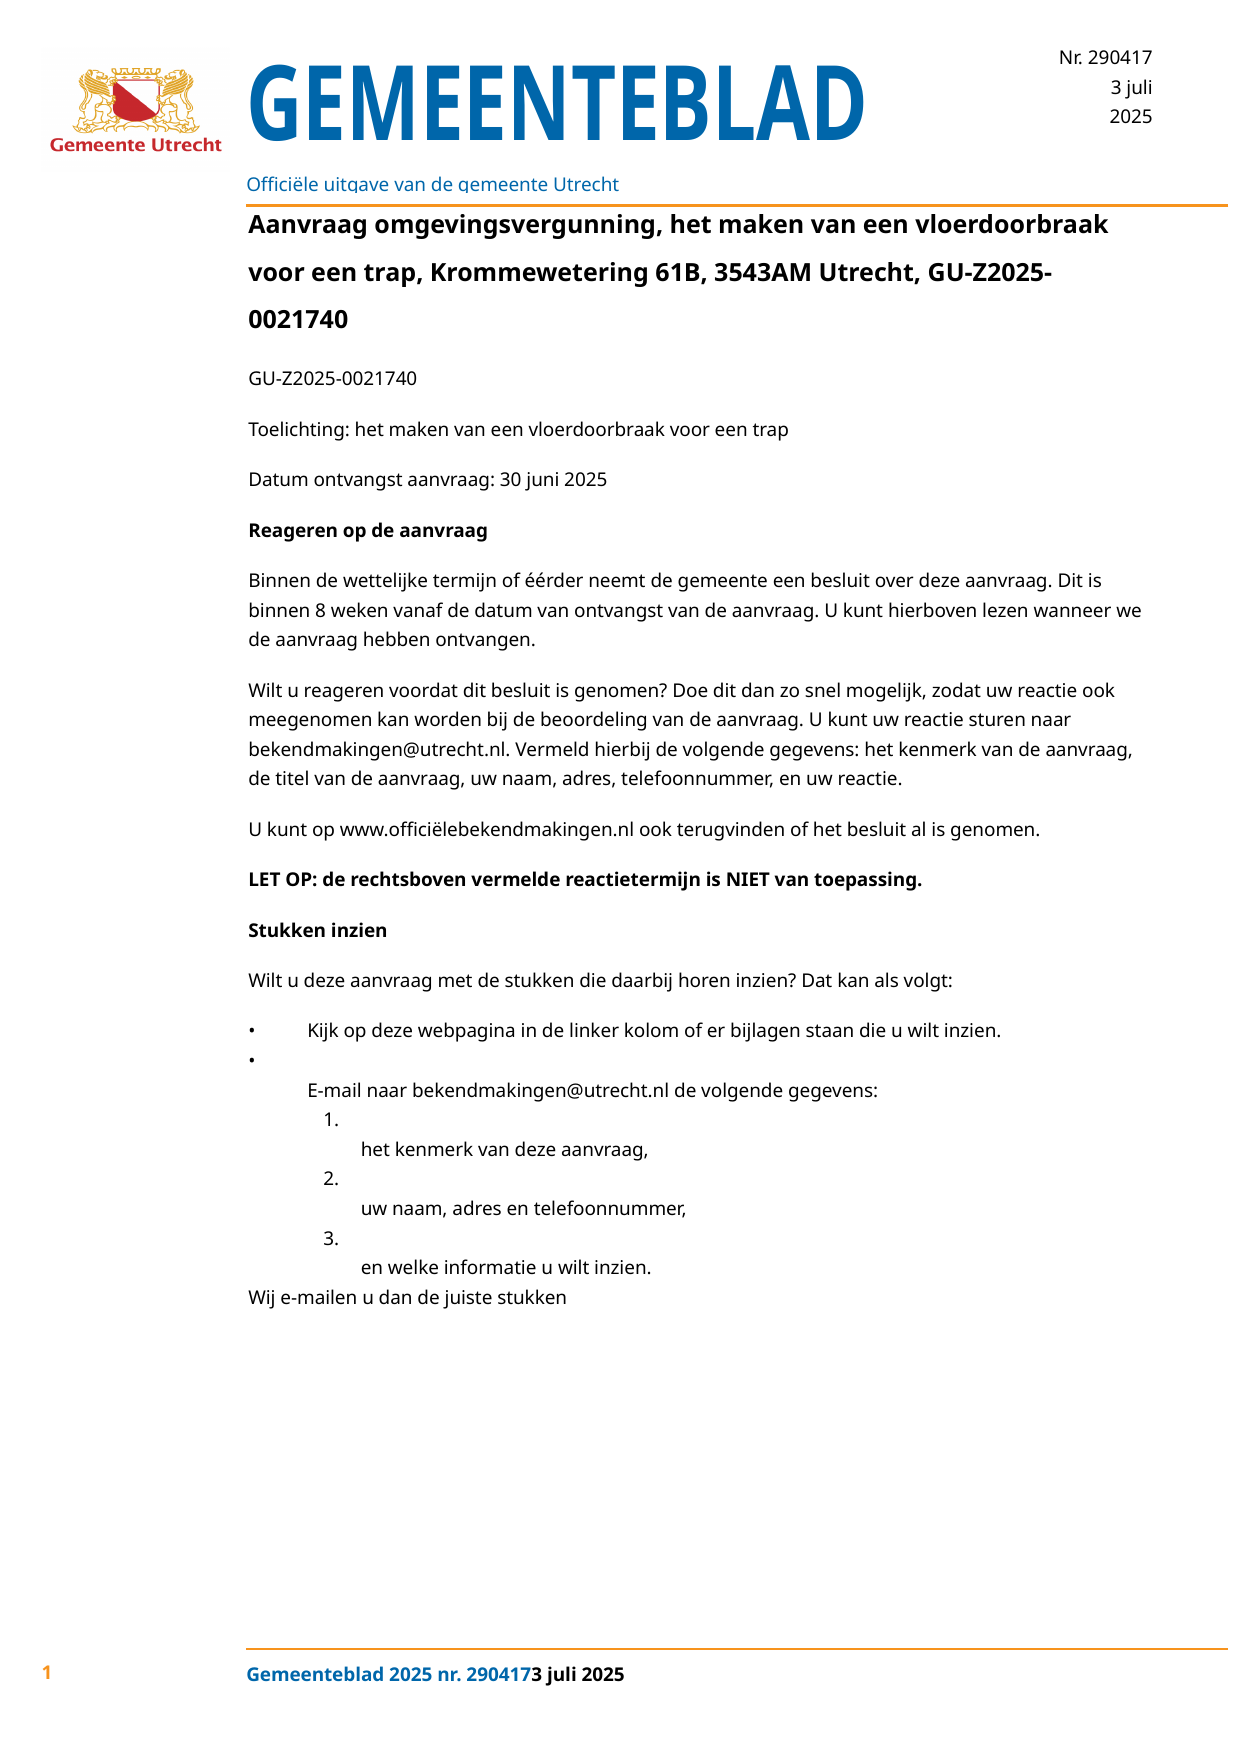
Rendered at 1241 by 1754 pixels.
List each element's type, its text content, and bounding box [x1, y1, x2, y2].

text U kunt op www.officiëlebekendmakingen.nl ook terugvinden of het besluit al is genomen. [248, 816, 1152, 842]
list uw naam, adres en telefoonnummer, [323, 1195, 1152, 1221]
text LET OP: de rechtsboven vermelde reactietermijn is NIET van toepassing. [248, 866, 1152, 892]
text Wilt u deze aanvraag met de stukken die daarbij horen inzien? Dat kan als volgt: [248, 967, 1152, 993]
picture [41, 47, 231, 172]
text GU-Z2025-0021740 [248, 366, 1152, 391]
text Datum ontvangst aanvraag: 30 juni 2025 [248, 466, 1152, 492]
list Kijk op deze webpagina in de linker kolom of er bijlagen staan die u wilt inzien. [248, 1018, 1152, 1043]
list het kenmerk van deze aanvraag, [323, 1136, 1152, 1162]
text Aanvraag omgevingsvergunning, het maken van een vloerdoorbraak voor een trap, Krommewetering 61B, 3543AM Utrecht, GU-Z2025-0021740 [248, 207, 1152, 336]
text Reageren op de aanvraag [248, 517, 1152, 542]
text Stukken inzien [248, 917, 1152, 942]
text Toelichting: het maken van een vloerdoorbraak voor een trap [248, 416, 1152, 442]
list en welke informatie u wilt inzien. [323, 1254, 1152, 1280]
text Wij e-mailen u dan de juiste stukken [248, 1284, 1152, 1309]
text Binnen de wettelijke termijn of éérder neemt de gemeente een besluit over deze aanvraag. Dit is binnen 8 weken vanaf de datum van ontvangst van de aanvraag. U kunt hierboven lezen wanneer we de aanvraag hebben ontvangen. [248, 567, 1152, 652]
text Wilt u reageren voordat dit besluit is genomen? Doe dit dan zo snel mogelijk, zodat uw reactie ook meegenomen kan worden bij de beoordeling van de aanvraag. U kunt uw reactie sturen naar bekendmakingen@utrecht.nl. Vermeld hierbij de volgende gegevens: het kenmerk van de aanvraag, de titel van de aanvraag, uw naam, adres, telefoonnummer, en uw reactie. [248, 677, 1152, 791]
list E-mail naar bekendmakingen@utrecht.nl de volgende gegevens: [248, 1077, 1152, 1102]
